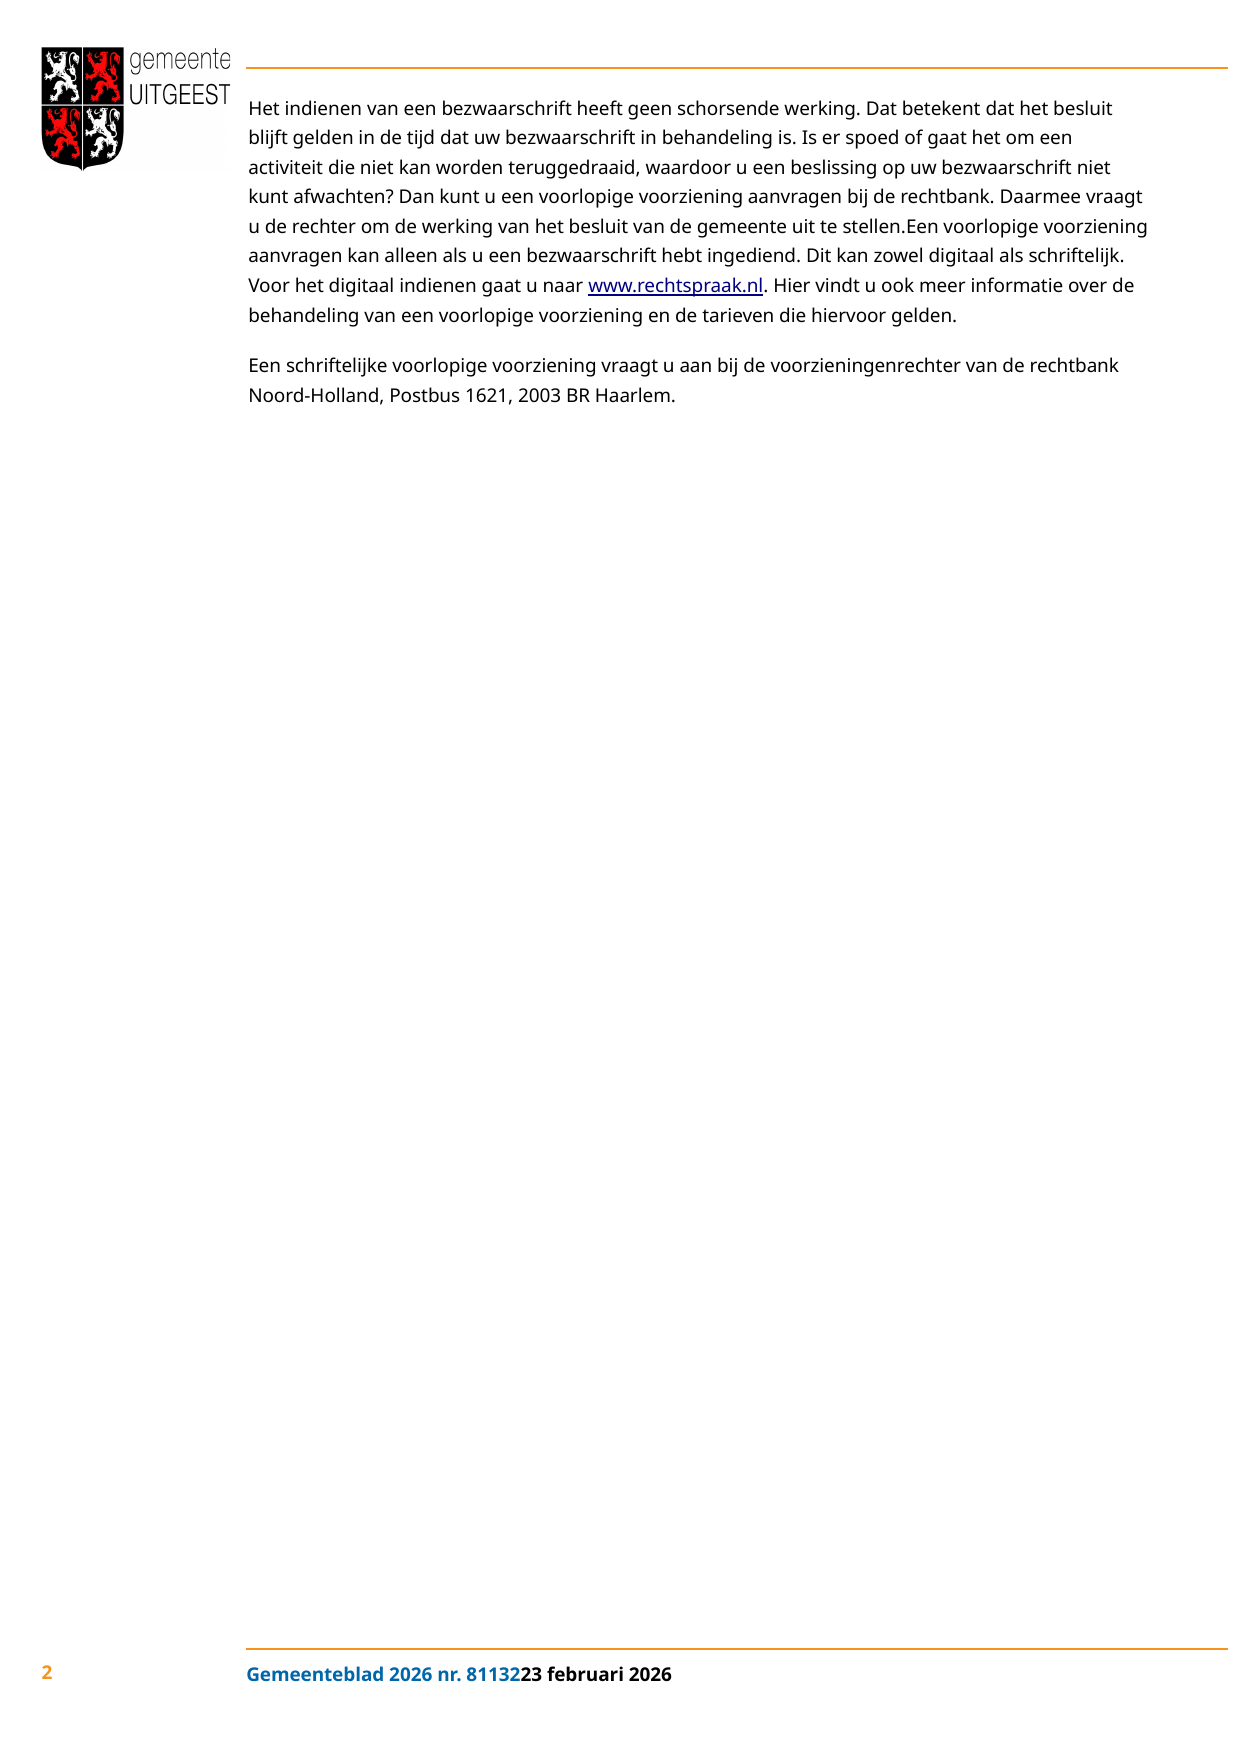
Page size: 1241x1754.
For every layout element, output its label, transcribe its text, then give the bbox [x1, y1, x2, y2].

text Het indienen van een bezwaarschrift heeft geen schorsende werking. Dat betekent dat het besluit blijft gelden in de tijd dat uw bezwaarschrift in behandeling is. Is er spoed of gaat het om een activiteit die niet kan worden teruggedraaid, waardoor u een beslissing op uw bezwaarschrift niet kunt afwachten? Dan kunt u een voorlopige voorziening aanvragen bij de rechtbank. Daarmee vraagt u de rechter om de werking van het besluit van de gemeente uit te stellen.Een voorlopige voorziening aanvragen kan alleen als u een bezwaarschrift hebt ingediend. Dit kan zowel digitaal als schriftelijk. Voor het digitaal indienen gaat u naar www.rechtspraak.nl. Hier vindt u ook meer informatie over de behandeling van een voorlopige voorziening en de tarieven die hiervoor gelden. [248, 95, 1152, 328]
picture [41, 47, 231, 172]
text Een schriftelijke voorlopige voorziening vraagt u aan bij de voorzieningenrechter van de rechtbank Noord-Holland, Postbus 1621, 2003 BR Haarlem. [248, 352, 1152, 408]
